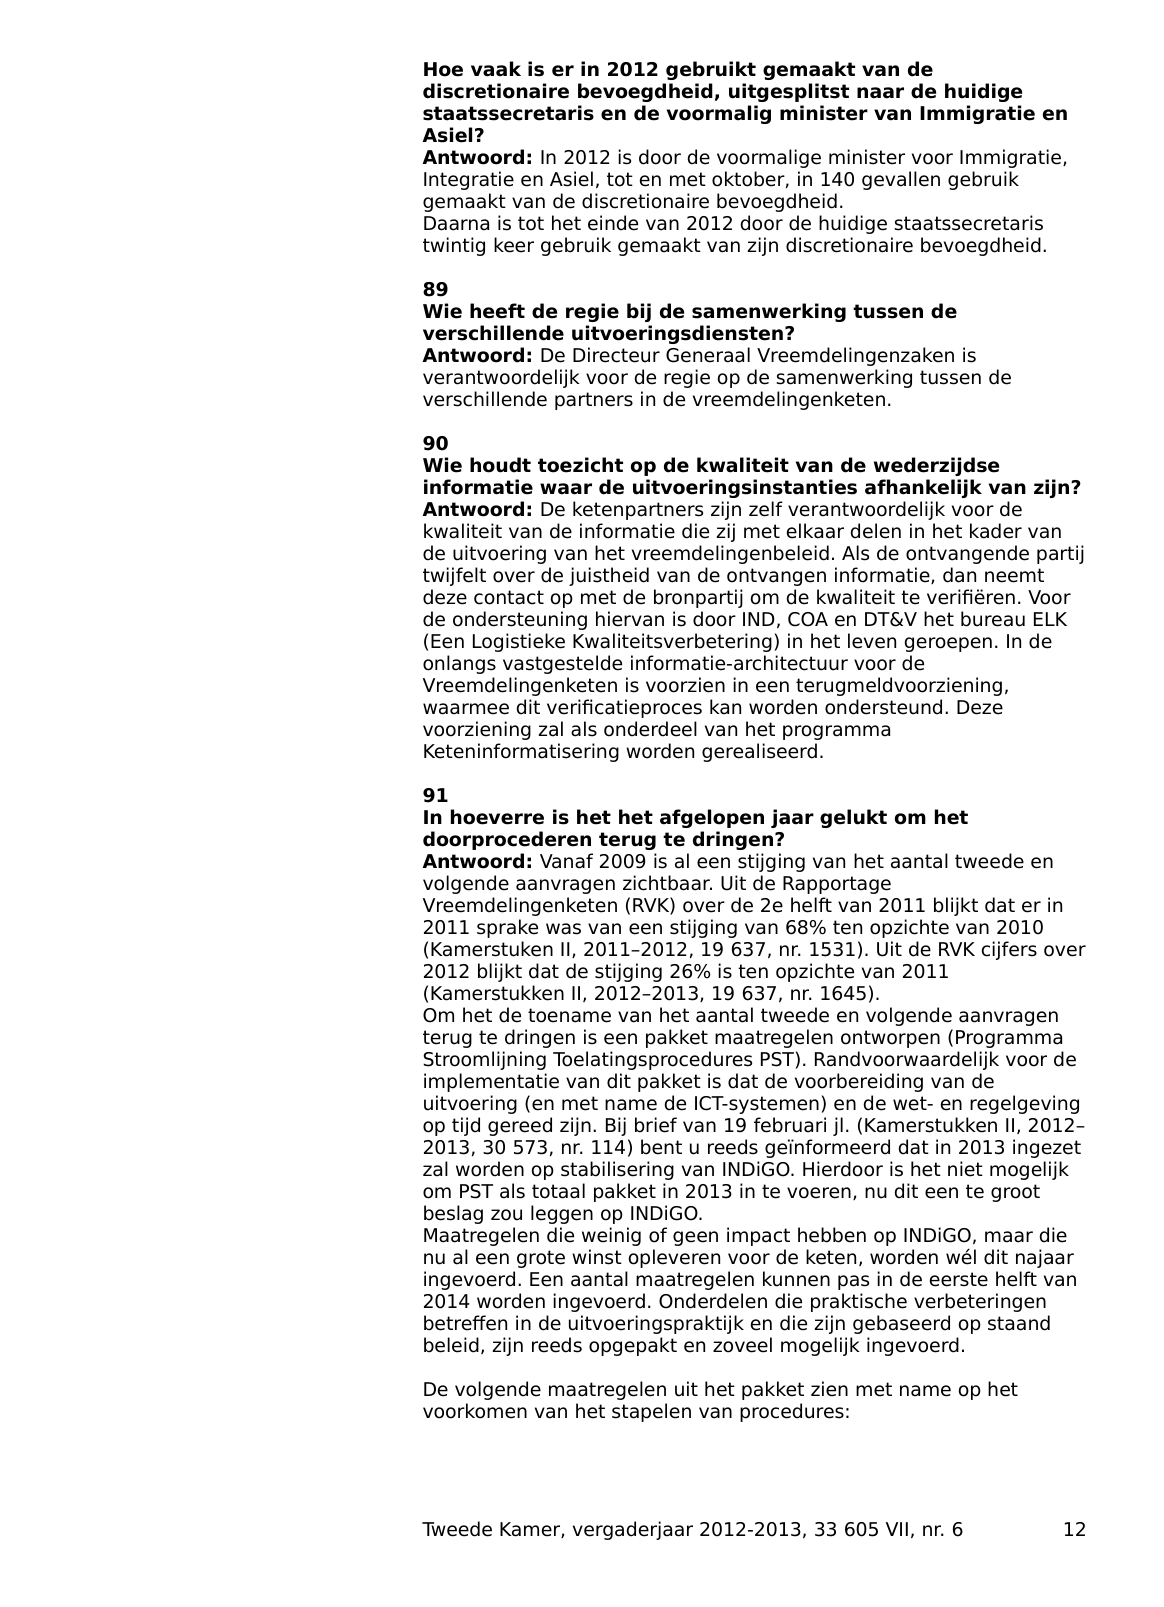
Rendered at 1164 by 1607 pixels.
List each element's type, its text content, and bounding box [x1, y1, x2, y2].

text Daarna is tot het einde van 2012 door de huidige staatssecretaris twintig keer gebruik gemaakt van zijn discretionaire bevoegdheid. [422, 213, 1087, 257]
text Antwoord: In 2012 is door de voormalige minister voor Immigratie, Integratie en Asiel, tot en met oktober, in 140 gevallen gebruik gemaakt van de discretionaire bevoegdheid. [422, 147, 1087, 213]
text Antwoord: De ketenpartners zijn zelf verantwoordelijk voor de kwaliteit van de informatie die zij met elkaar delen in het kader van de uitvoering van het vreemdelingenbeleid. Als de ontvangende partij twijfelt over de juistheid van de ontvangen informatie, dan neemt deze contact op met de bronpartij om de kwaliteit te verifiëren. Voor de ondersteuning hiervan is door IND, COA en DT&V het bureau ELK (Een Logistieke Kwaliteitsverbetering) in het leven geroepen. In de onlangs vastgestelde informatie-architectuur voor de Vreemdelingenketen is voorzien in een terugmeldvoorziening, waarmee dit verificatieproces kan worden ondersteund. Deze voorziening zal als onderdeel van het programma Keteninformatisering worden gerealiseerd. [422, 499, 1087, 763]
text Wie houdt toezicht op de kwaliteit van de wederzijdse informatie waar de uitvoeringsinstanties afhankelijk van zijn? [422, 455, 1087, 499]
text 89 [422, 279, 1087, 301]
text Hoe vaak is er in 2012 gebruikt gemaakt van de discretionaire bevoegdheid, uitgesplitst naar de huidige staatssecretaris en de voormalig minister van Immigratie en Asiel? [422, 59, 1087, 147]
text 90 [422, 433, 1087, 455]
text Antwoord: Vanaf 2009 is al een stijging van het aantal tweede en volgende aanvragen zichtbaar. Uit de Rapportage Vreemdelingenketen (RVK) over de 2e helft van 2011 blijkt dat er in 2011 sprake was van een stijging van 68% ten opzichte van 2010 (Kamerstuken II, 2011–2012, 19 637, nr. 1531). Uit de RVK cijfers over 2012 blijkt dat de stijging 26% is ten opzichte van 2011 (Kamerstukken II, 2012–2013, 19 637, nr. 1645). [422, 851, 1087, 1005]
text Antwoord: De Directeur Generaal Vreemdelingenzaken is verantwoordelijk voor de regie op de samenwerking tussen de verschillende partners in de vreemdelingenketen. [422, 345, 1087, 411]
text Wie heeft de regie bij de samenwerking tussen de verschillende uitvoeringsdiensten? [422, 301, 1087, 345]
text De volgende maatregelen uit het pakket zien met name op het voorkomen van het stapelen van procedures: [422, 1379, 1087, 1423]
text Maatregelen die weinig of geen impact hebben op INDiGO, maar die nu al een grote winst opleveren voor de keten, worden wél dit najaar ingevoerd. Een aantal maatregelen kunnen pas in de eerste helft van 2014 worden ingevoerd. Onderdelen die praktische verbeteringen betreffen in de uitvoeringspraktijk en die zijn gebaseerd op staand beleid, zijn reeds opgepakt en zoveel mogelijk ingevoerd. [422, 1224, 1087, 1356]
text In hoeverre is het het afgelopen jaar gelukt om het doorprocederen terug te dringen? [422, 807, 1087, 851]
text 91 [422, 785, 1087, 807]
text Om het de toename van het aantal tweede en volgende aanvragen terug te dringen is een pakket maatregelen ontworpen (Programma Stroomlijning Toelatingsprocedures PST). Randvoorwaardelijk voor de implementatie van dit pakket is dat de voorbereiding van de uitvoering (en met name de ICT-systemen) en de wet- en regelgeving op tijd gereed zijn. Bij brief van 19 februari jl. (Kamerstukken II, 2012–2013, 30 573, nr. 114) bent u reeds geïnformeerd dat in 2013 ingezet zal worden op stabilisering van INDiGO. Hierdoor is het niet mogelijk om PST als totaal pakket in 2013 in te voeren, nu dit een te groot beslag zou leggen op INDiGO. [422, 1005, 1087, 1224]
